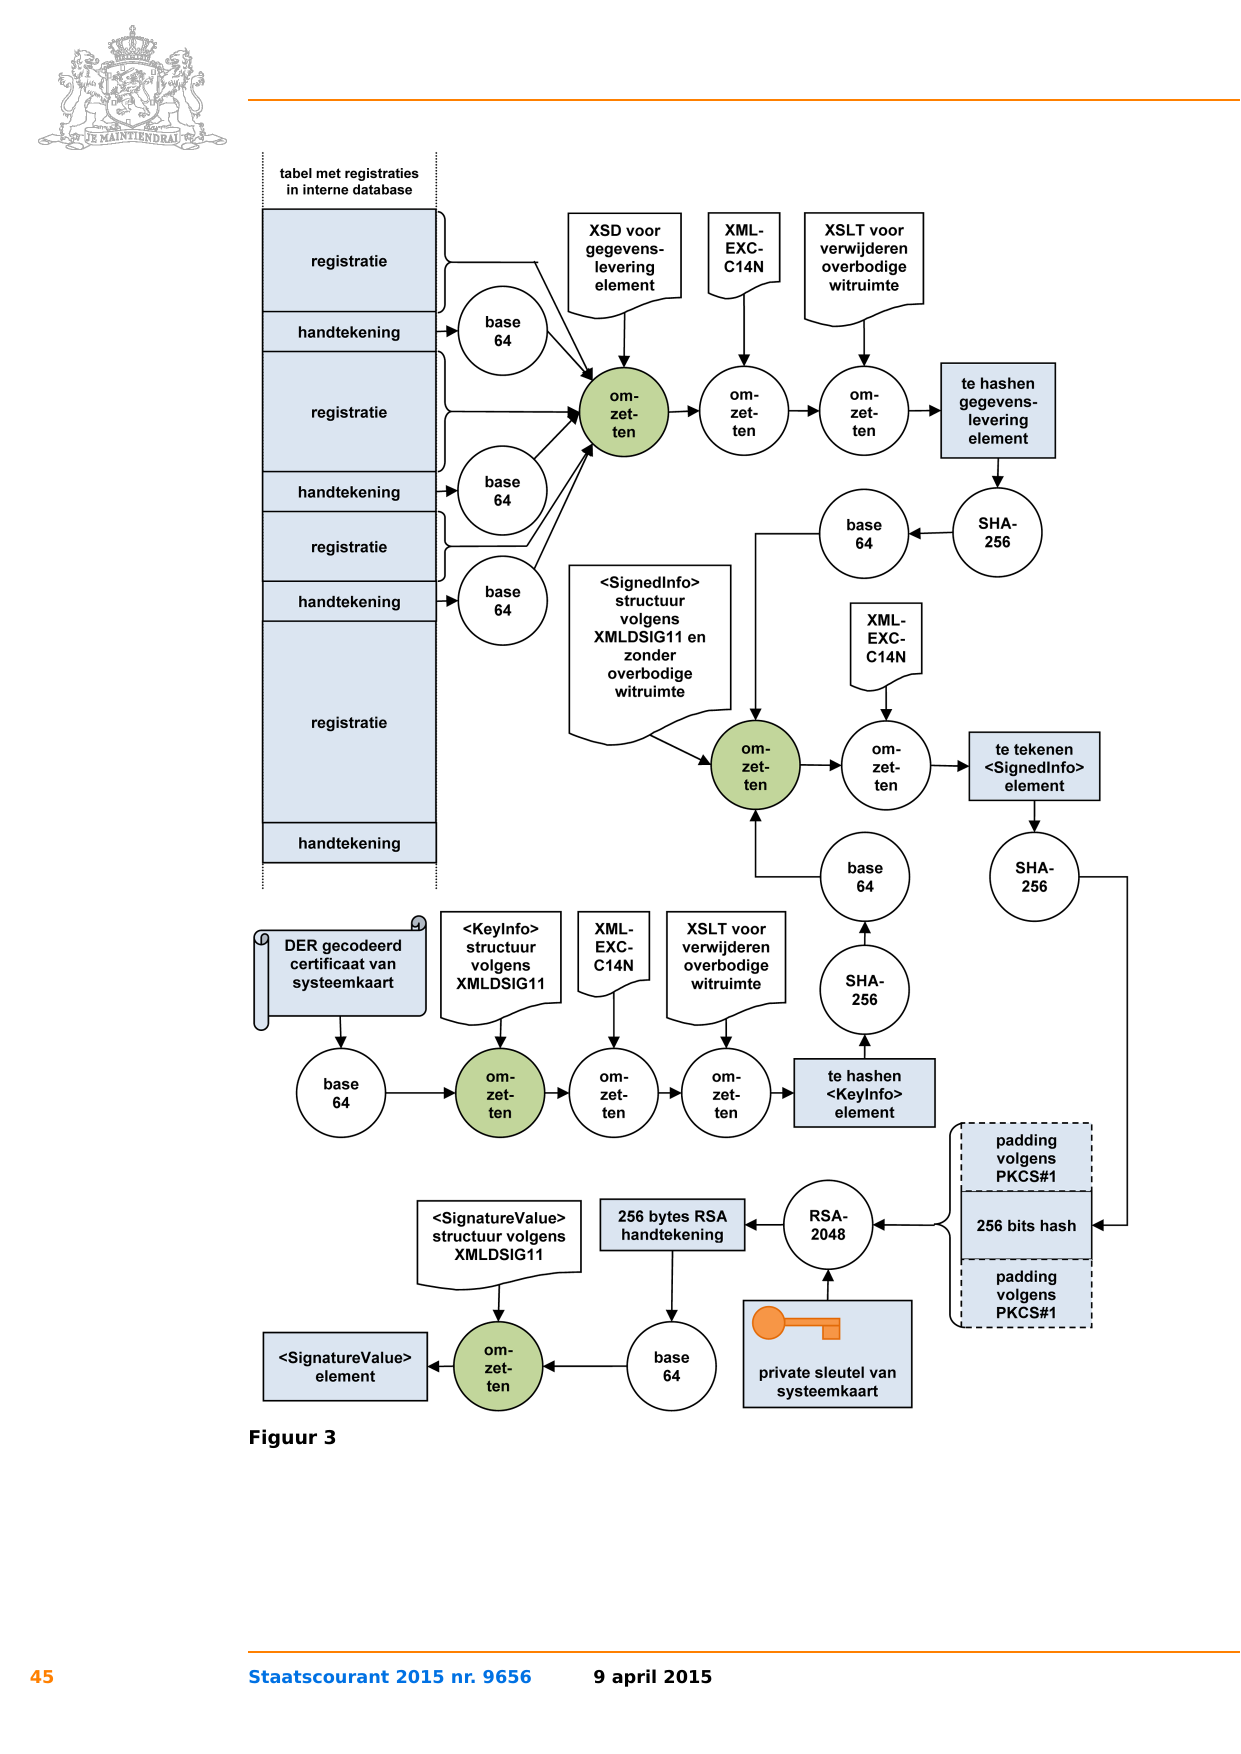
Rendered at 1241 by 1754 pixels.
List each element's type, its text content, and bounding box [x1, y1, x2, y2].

picture [38, 25, 227, 150]
picture [248, 151, 1134, 1416]
text Figuur 3 [248, 1427, 1134, 1449]
